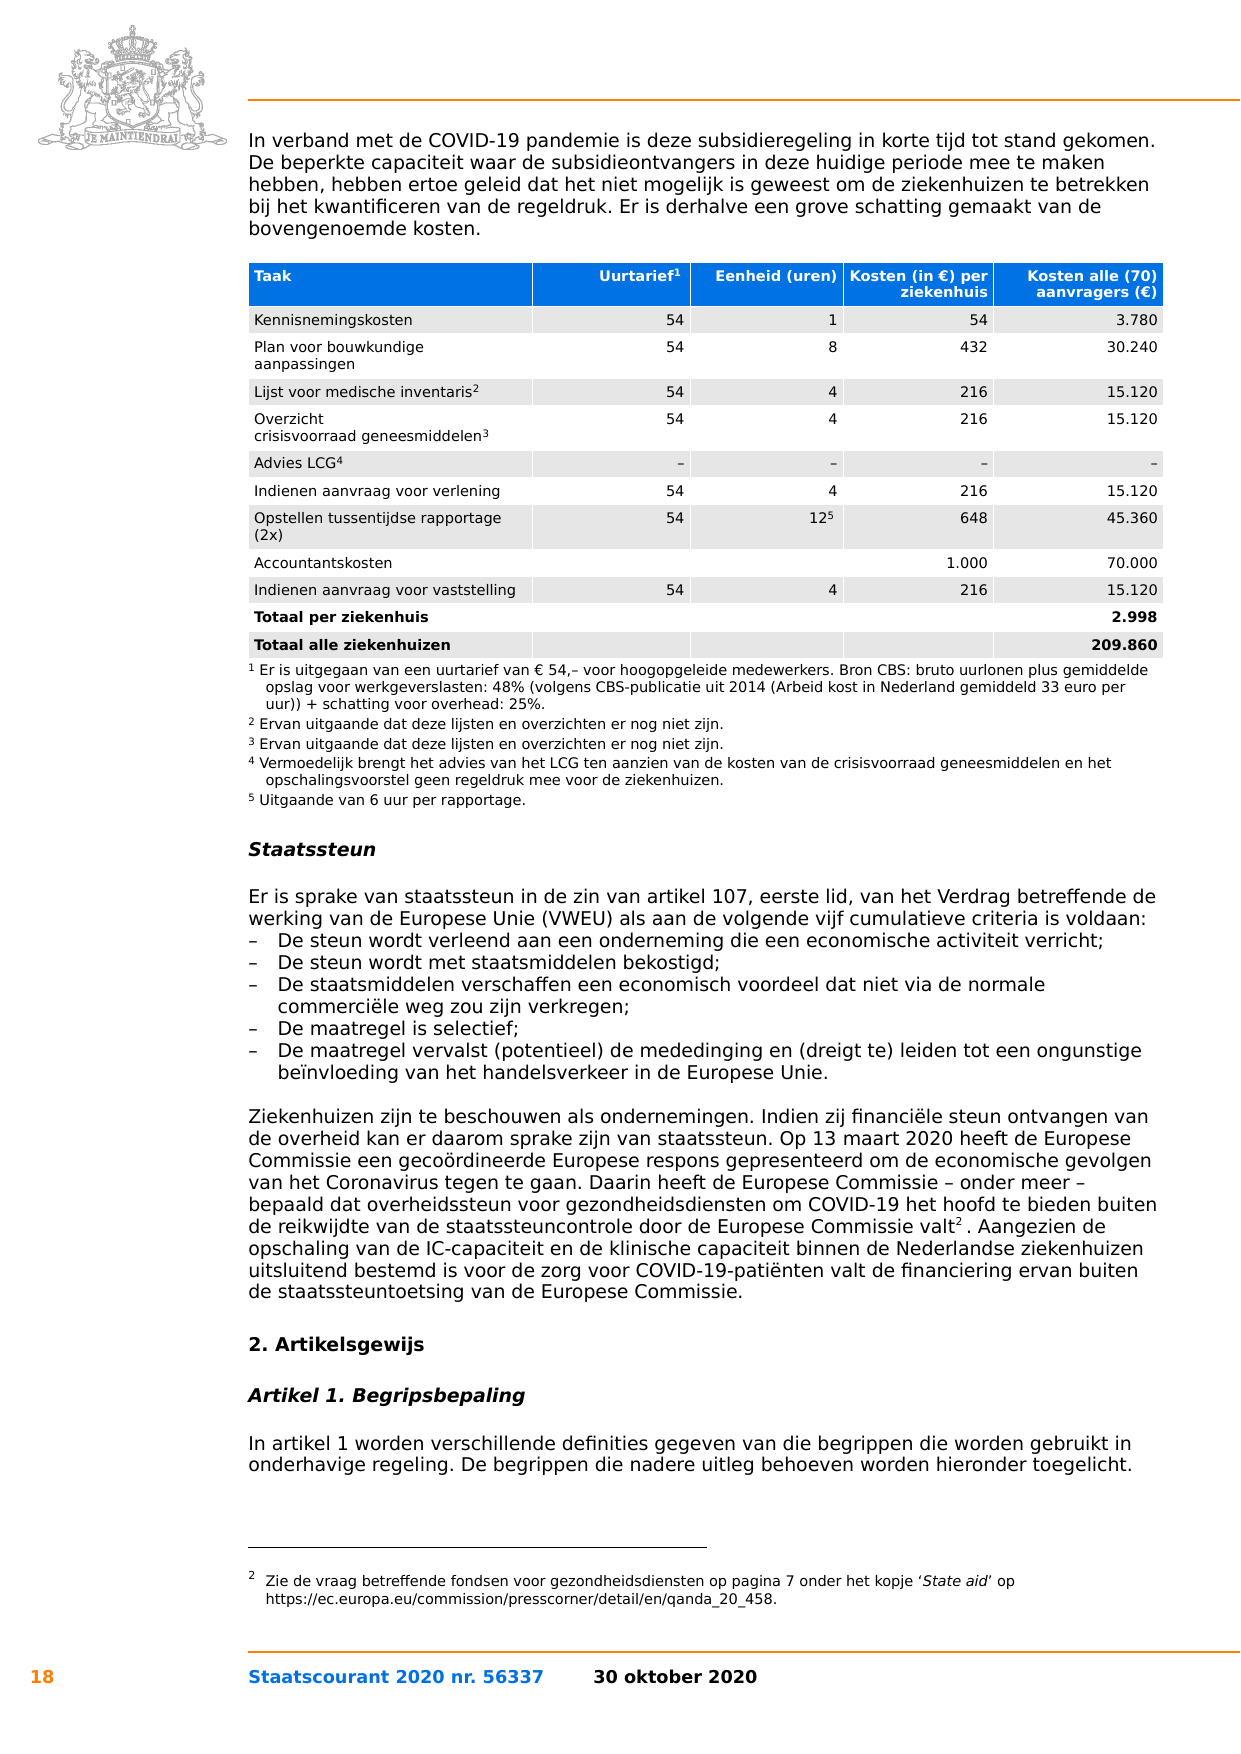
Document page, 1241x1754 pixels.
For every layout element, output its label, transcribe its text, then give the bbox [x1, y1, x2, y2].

table_cell 54 [844, 307, 993, 333]
table_cell Lijst voor medische inventaris2 [249, 379, 532, 405]
subtitle 2. Artikelsgewijs [248, 1333, 1163, 1355]
table_cell 216 [844, 577, 993, 603]
table_cell [844, 605, 993, 631]
picture [38, 25, 227, 150]
table_cell 1 Er is uitgegaan van een uurtarief van € 54,– voor hoogopgeleide medewerkers. Bron CBS: bruto uurlonen plus gemiddelde opslag voor werkgeverslasten: 48% (volgens CBS-publicatie uit 2014 (Arbeid kost in Nederland gemiddeld 33 euro per uur)) + schatting voor overhead: 25%. 2 Ervan uitgaande dat deze lijsten en overzichten er nog niet zijn. 3 Ervan uitgaande dat deze lijsten en overzichten er nog niet zijn. 4 Vermoedelijk brengt het advies van het LCG ten aanzien van de kosten van de crisisvoorraad geneesmiddelen en het opschalingsvoorstel geen regeldruk mee voor de ziekenhuizen. 5 Uitgaande van 6 uur per rapportage. [248, 659, 1163, 809]
table_cell 54 [533, 307, 690, 333]
table_cell 45.360 [994, 505, 1163, 549]
table_cell 70.000 [994, 550, 1163, 576]
text – De steun wordt met staatsmiddelen bekostigd; [248, 952, 1163, 974]
subtitle Staatssteun [248, 839, 1163, 861]
table_cell 4 [691, 577, 843, 603]
table_cell 432 [844, 335, 993, 378]
table_cell [691, 605, 843, 631]
table_cell Accountantskosten [249, 550, 532, 576]
table_cell Plan voor bouwkundige aanpassingen [249, 335, 532, 378]
table_cell 4 [691, 478, 843, 504]
table_cell 8 [691, 335, 843, 378]
table_cell 15.120 [994, 379, 1163, 405]
text Zie de vraag betreffende fondsen voor gezondheidsdiensten op pagina 7 onder het kopje ‘State aid’ op https://ec.europa.eu/commission/presscorner/detail/en/qanda_20_458. [248, 1569, 1163, 1608]
text Er is sprake van staatssteun in de zin van artikel 107, eerste lid, van het Verdrag betreffende de werking van de Europese Unie (VWEU) als aan de volgende vijf cumulatieve criteria is voldaan: [248, 886, 1163, 930]
table_cell Totaal per ziekenhuis [249, 605, 532, 631]
table_cell 216 [844, 478, 993, 504]
table_cell 1.000 [844, 550, 993, 576]
table_cell [533, 632, 690, 658]
table_cell Indienen aanvraag voor vaststelling [249, 577, 532, 603]
table_cell 15.120 [994, 577, 1163, 603]
table_cell – [844, 451, 993, 477]
table_cell 54 [533, 335, 690, 378]
text In artikel 1 worden verschillende definities gegeven van die begrippen die worden gebruikt in onderhavige regeling. De begrippen die nadere uitleg behoeven worden hieronder toegelicht. [248, 1432, 1163, 1476]
table_header Uurtarief1 [533, 263, 690, 306]
table_cell 209.860 [994, 632, 1163, 658]
table_cell [691, 550, 843, 576]
table_cell 15.120 [994, 406, 1163, 449]
table_header Kosten (in €) per ziekenhuis [844, 263, 993, 306]
table_cell 216 [844, 406, 993, 449]
table_cell 4 [691, 379, 843, 405]
table_cell [691, 632, 843, 658]
table_cell 3.780 [994, 307, 1163, 333]
text – De maatregel vervalst (potentieel) de mededinging en (dreigt te) leiden tot een ongunstige beïnvloeding van het handelsverkeer in de Europese Unie. [248, 1040, 1163, 1084]
text In verband met de COVID-19 pandemie is deze subsidieregeling in korte tijd tot stand gekomen. De beperkte capaciteit waar de subsidieontvangers in deze huidige periode mee te maken hebben, hebben ertoe geleid dat het niet mogelijk is geweest om de ziekenhuizen te betrekken bij het kwantificeren van de regeldruk. Er is derhalve een grove schatting gemaakt van de bovengenoemde kosten. [248, 130, 1163, 240]
table_cell 125 [691, 505, 843, 549]
table_cell Advies LCG4 [249, 451, 532, 477]
table_header Taak [249, 263, 532, 306]
subtitle Artikel 1. Begripsbepaling [248, 1385, 1163, 1407]
table_cell 15.120 [994, 478, 1163, 504]
table_cell 30.240 [994, 335, 1163, 378]
table_cell 54 [533, 406, 690, 449]
table_cell 54 [533, 379, 690, 405]
table_cell 54 [533, 577, 690, 603]
table_cell [533, 550, 690, 576]
text Ziekenhuizen zijn te beschouwen als ondernemingen. Indien zij financiële steun ontvangen van de overheid kan er daarom sprake zijn van staatssteun. Op 13 maart 2020 heeft de Europese Commissie een gecoördineerde Europese respons gepresenteerd om de economische gevolgen van het Coronavirus tegen te gaan. Daarin heeft de Europese Commissie – onder meer – bepaald dat overheidssteun voor gezondheidsdiensten om COVID-19 het hoofd te bieden buiten de reikwijdte van de staatssteuncontrole door de Europese Commissie valt. Aangezien de opschaling van de IC-capaciteit en de klinische capaciteit binnen de Nederlandse ziekenhuizen uitsluitend bestemd is voor de zorg voor COVID-19-patiënten valt de financiering ervan buiten de staatssteuntoetsing van de Europese Commissie. [248, 1106, 1163, 1303]
table_cell 216 [844, 379, 993, 405]
table_cell – [533, 451, 690, 477]
table_header Kosten alle (70) aanvragers (€) [994, 263, 1163, 306]
table_cell – [994, 451, 1163, 477]
table_cell Totaal alle ziekenhuizen [249, 632, 532, 658]
table_cell Overzicht crisisvoorraad geneesmiddelen3 [249, 406, 532, 449]
table_cell 54 [533, 478, 690, 504]
table_header Eenheid (uren) [691, 263, 843, 306]
table_cell 2.998 [994, 605, 1163, 631]
table_cell 1 [691, 307, 843, 333]
table_cell [533, 605, 690, 631]
table_cell 4 [691, 406, 843, 449]
table_cell 54 [533, 505, 690, 549]
table_cell Indienen aanvraag voor verlening [249, 478, 532, 504]
table_cell – [691, 451, 843, 477]
text – De maatregel is selectief; [248, 1018, 1163, 1040]
table_cell Opstellen tussentijdse rapportage (2x) [249, 505, 532, 549]
table_cell 648 [844, 505, 993, 549]
table_cell [844, 632, 993, 658]
text – De staatsmiddelen verschaffen een economisch voordeel dat niet via de normale commerciële weg zou zijn verkregen; [248, 974, 1163, 1018]
text – De steun wordt verleend aan een onderneming die een economische activiteit verricht; [248, 930, 1163, 952]
table_cell Kennisnemingskosten [249, 307, 532, 333]
